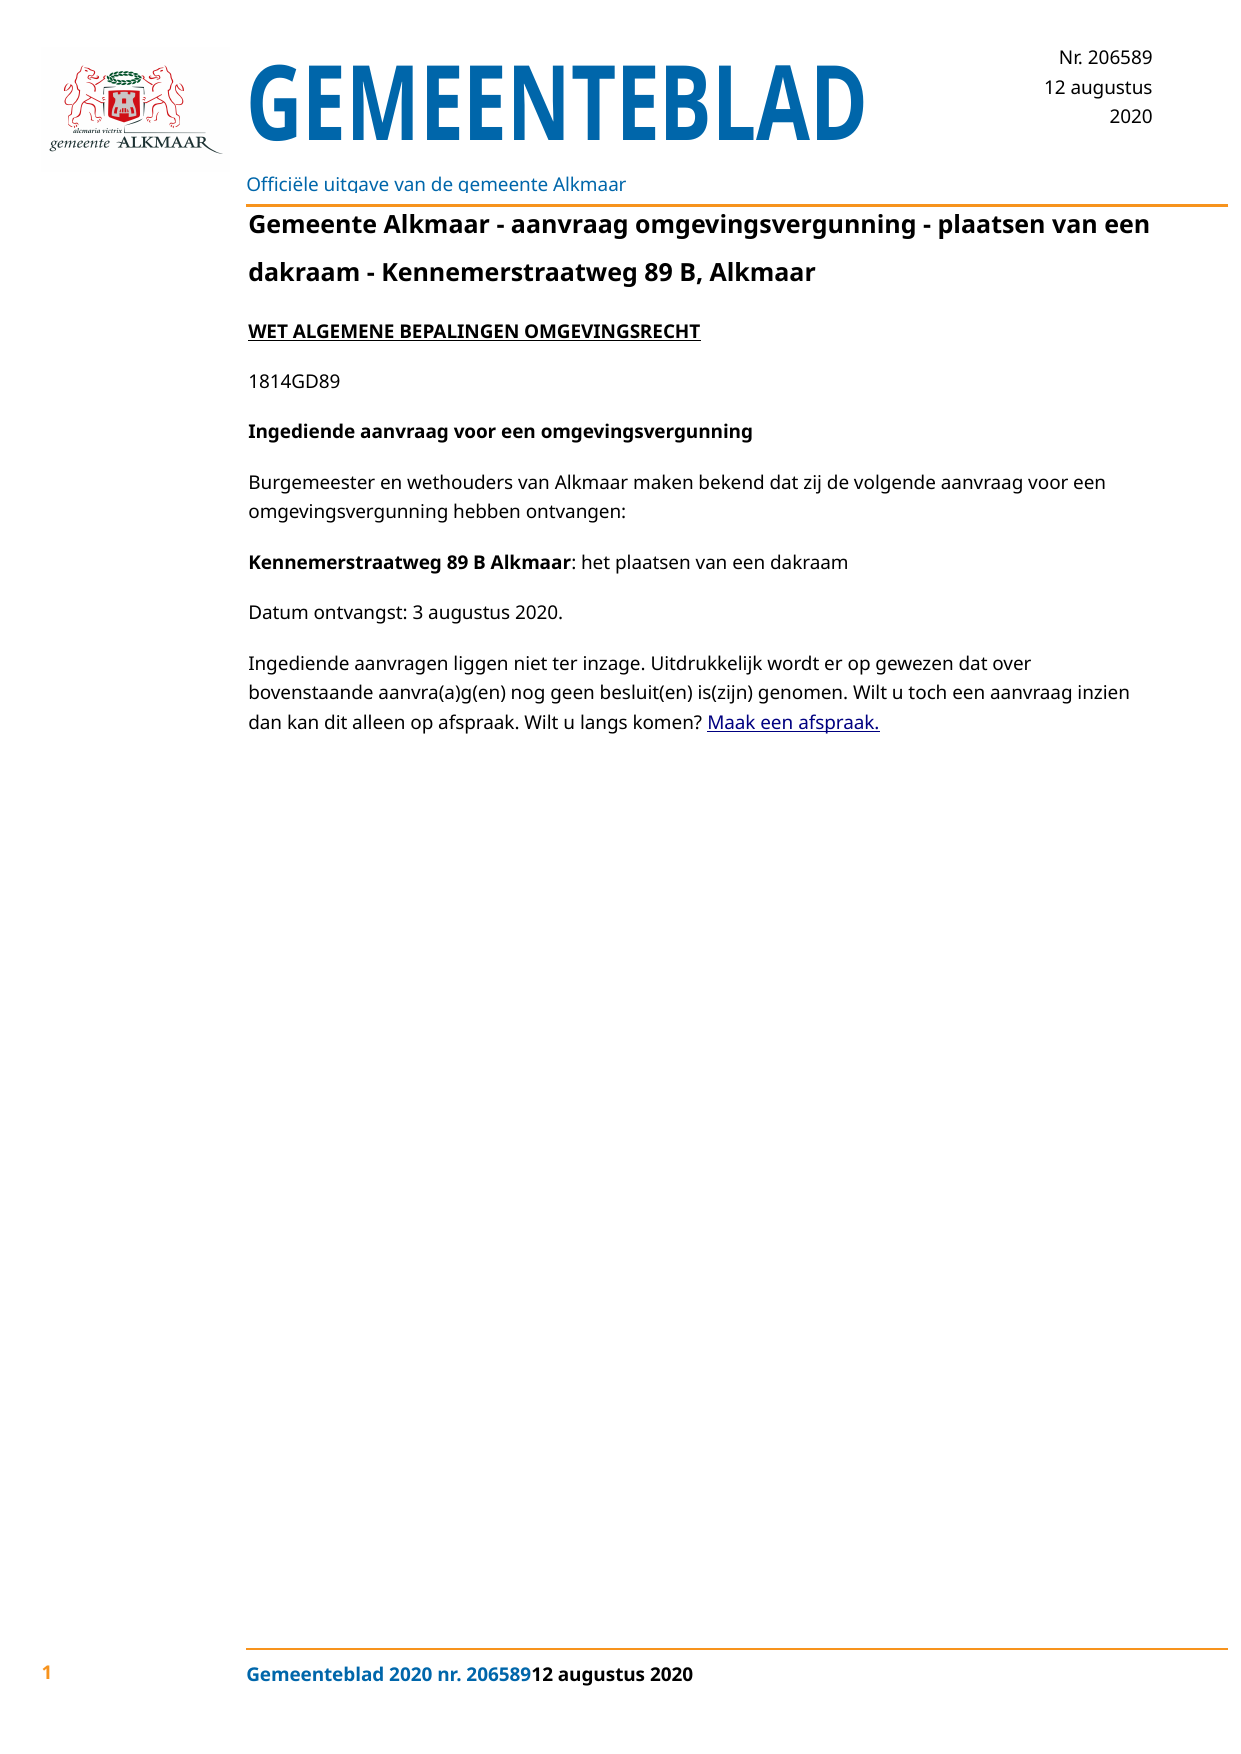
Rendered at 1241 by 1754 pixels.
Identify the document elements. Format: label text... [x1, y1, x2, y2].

text Datum ontvangst: 3 augustus 2020. [248, 599, 1152, 625]
text Ingediende aanvraag voor een omgevingsvergunning [248, 419, 1152, 444]
text Kennemerstraatweg 89 B Alkmaar: het plaatsen van een dakraam [248, 549, 1152, 575]
text Ingediende aanvragen liggen niet ter inzage. Uitdrukkelijk wordt er op gewezen dat over bovenstaande aanvra(a)g(en) nog geen besluit(en) is(zijn) genomen. Wilt u toch een aanvraag inzien dan kan dit alleen op afspraak. Wilt u langs komen? Maak een afspraak. [248, 650, 1152, 735]
text Burgemeester en wethouders van Alkmaar maken bekend dat zij de volgende aanvraag voor een omgevingsvergunning hebben ontvangen: [248, 469, 1152, 524]
text 1814GD89 [248, 368, 1152, 394]
text WET ALGEMENE BEPALINGEN OMGEVINGSRECHT [248, 318, 1152, 344]
picture [41, 47, 231, 172]
text Gemeente Alkmaar - aanvraag omgevingsvergunning - plaatsen van een dakraam - Kennemerstraatweg 89 B, Alkmaar [248, 207, 1152, 288]
